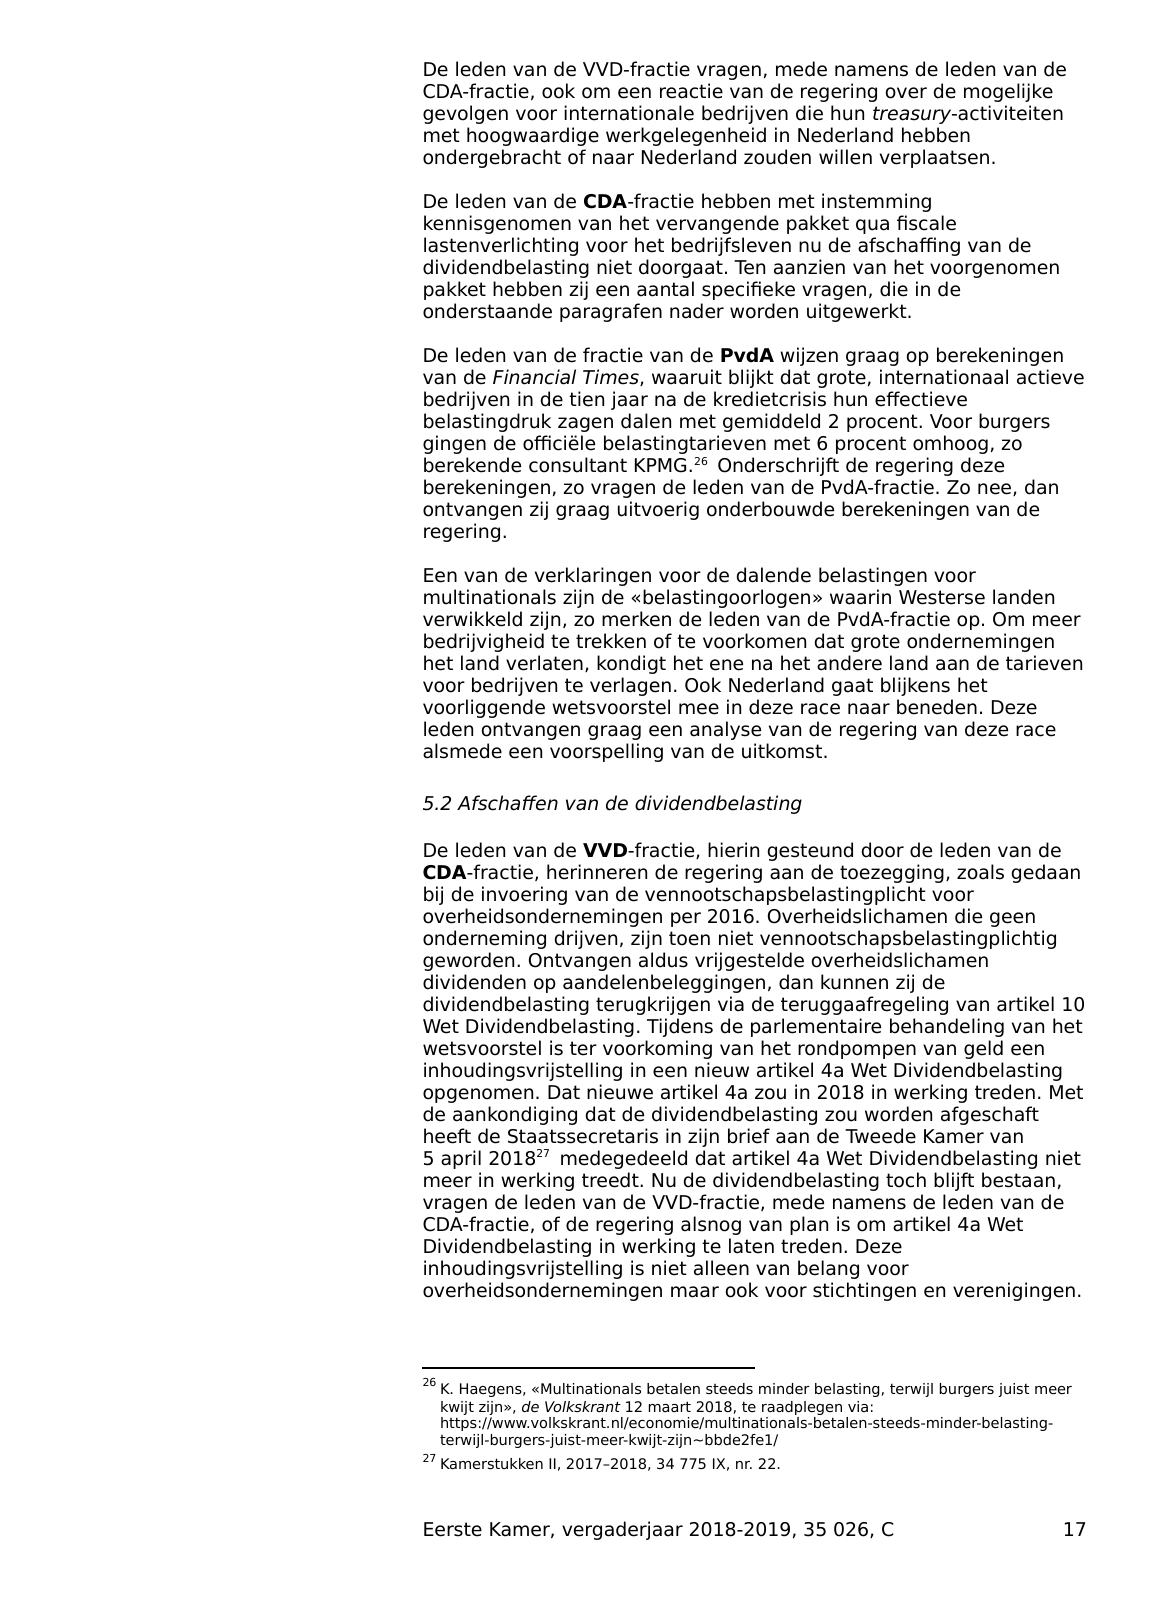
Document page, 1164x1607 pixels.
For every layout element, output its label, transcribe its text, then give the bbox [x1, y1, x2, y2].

text Kamerstukken II, 2017–2018, 34 775 IX, nr. 22. [422, 1452, 1087, 1474]
subtitle 5.2 Afschaffen van de dividendbelasting [422, 793, 1087, 815]
text De leden van de CDA-fractie hebben met instemming kennisgenomen van het vervangende pakket qua fiscale lastenverlichting voor het bedrijfsleven nu de afschaffing van de dividendbelasting niet doorgaat. Ten aanzien van het voorgenomen pakket hebben zij een aantal specifieke vragen, die in de onderstaande paragrafen nader worden uitgewerkt. [422, 191, 1087, 323]
text Een van de verklaringen voor de dalende belastingen voor multinationals zijn de «belastingoorlogen» waarin Westerse landen verwikkeld zijn, zo merken de leden van de PvdA-fractie op. Om meer bedrijvigheid te trekken of te voorkomen dat grote ondernemingen het land verlaten, kondigt het ene na het andere land aan de tarieven voor bedrijven te verlagen. Ook Nederland gaat blijkens het voorliggende wetsvoorstel mee in deze race naar beneden. Deze leden ontvangen graag een analyse van de regering van deze race alsmede een voorspelling van de uitkomst. [422, 565, 1087, 763]
text De leden van de VVD-fractie vragen, mede namens de leden van de CDA-fractie, ook om een reactie van de regering over de mogelijke gevolgen voor internationale bedrijven die hun treasury-activiteiten met hoogwaardige werkgelegenheid in Nederland hebben ondergebracht of naar Nederland zouden willen verplaatsen. [422, 59, 1087, 169]
text De leden van de VVD-fractie, hierin gesteund door de leden van de CDA-fractie, herinneren de regering aan de toezegging, zoals gedaan bij de invoering van de vennootschapsbelastingplicht voor overheidsondernemingen per 2016. Overheidslichamen die geen onderneming drijven, zijn toen niet vennootschapsbelastingplichtig geworden. Ontvangen aldus vrijgestelde overheidslichamen dividenden op aandelenbeleggingen, dan kunnen zij de dividendbelasting terugkrijgen via de teruggaafregeling van artikel 10 Wet Dividendbelasting. Tijdens de parlementaire behandeling van het wetsvoorstel is ter voorkoming van het rondpompen van geld een inhoudingsvrijstelling in een nieuw artikel 4a Wet Dividendbelasting opgenomen. Dat nieuwe artikel 4a zou in 2018 in werking treden. Met de aankondiging dat de dividendbelasting zou worden afgeschaft heeft de Staatssecretaris in zijn brief aan de Tweede Kamer van 5 april 2018 medegedeeld dat artikel 4a Wet Dividendbelasting niet meer in werking treedt. Nu de dividendbelasting toch blijft bestaan, vragen de leden van de VVD-fractie, mede namens de leden van de CDA-fractie, of de regering alsnog van plan is om artikel 4a Wet Dividendbelasting in werking te laten treden. Deze inhoudingsvrijstelling is niet alleen van belang voor overheidsondernemingen maar ook voor stichtingen en verenigingen. [422, 840, 1087, 1302]
text K. Haegens, «Multinationals betalen steeds minder belasting, terwijl burgers juist meer kwijt zijn», de Volkskrant 12 maart 2018, te raadplegen via: https://www.volkskrant.nl/economie/multinationals-betalen-steeds-minder-belasting-terwijl-burgers-juist-meer-kwijt-zijn~bbde2fe1/ [422, 1377, 1087, 1449]
text De leden van de fractie van de PvdA wijzen graag op berekeningen van de Financial Times, waaruit blijkt dat grote, internationaal actieve bedrijven in de tien jaar na de kredietcrisis hun effectieve belastingdruk zagen dalen met gemiddeld 2 procent. Voor burgers gingen de officiële belastingtarieven met 6 procent omhoog, zo berekende consultant KPMG. Onderschrijft de regering deze berekeningen, zo vragen de leden van de PvdA-fractie. Zo nee, dan ontvangen zij graag uitvoerig onderbouwde berekeningen van de regering. [422, 345, 1087, 543]
